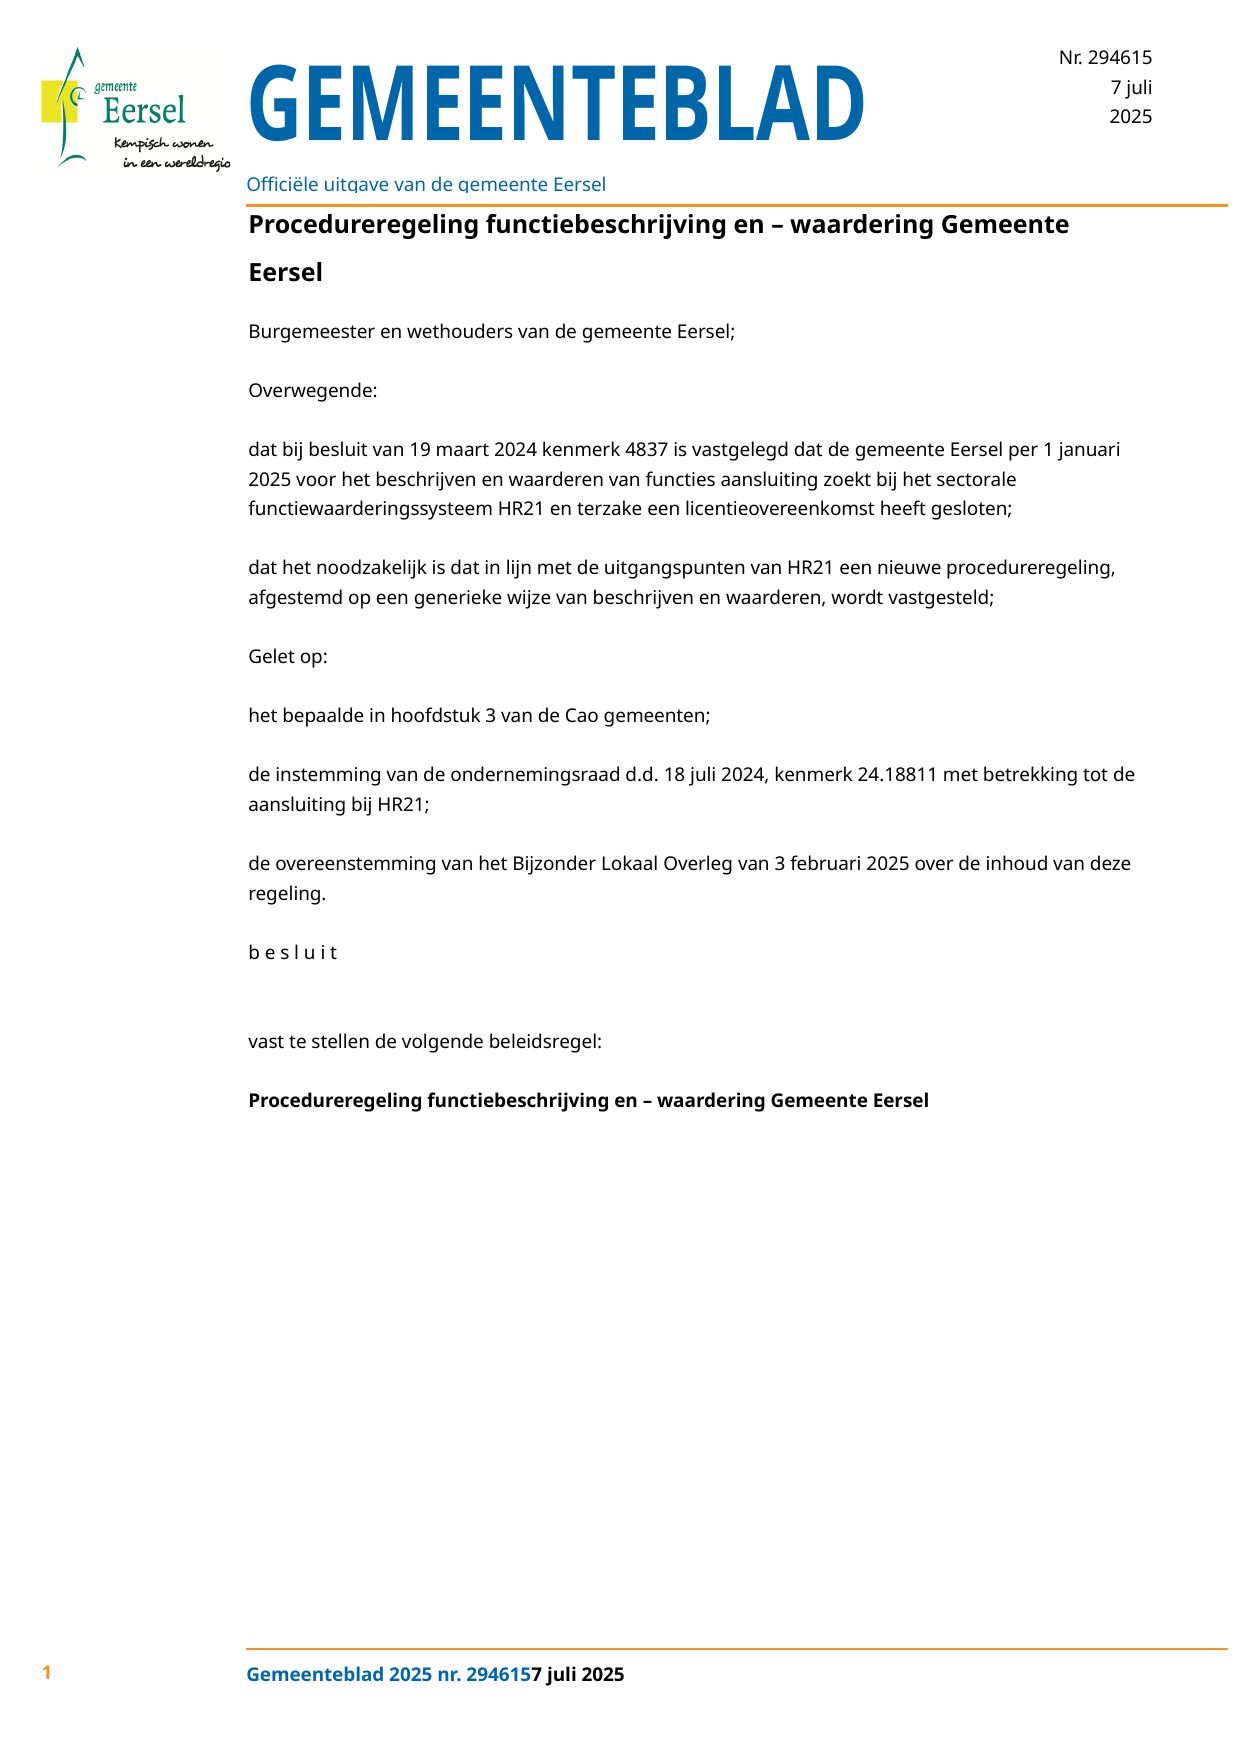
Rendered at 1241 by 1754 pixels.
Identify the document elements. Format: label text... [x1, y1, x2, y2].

text de instemming van de ondernemingsraad d.d. 18 juli 2024, kenmerk 24.18811 met betrekking tot de aansluiting bij HR21; [248, 762, 1152, 817]
text het bepaalde in hoofdstuk 3 van de Cao gemeenten; [248, 702, 1152, 728]
text vast te stellen de volgende beleidsregel: [248, 1028, 1152, 1054]
text b e s l u i t [248, 939, 1152, 965]
text Gelet op: [248, 643, 1152, 669]
text Overwegende: [248, 377, 1152, 403]
text dat bij besluit van 19 maart 2024 kenmerk 4837 is vastgelegd dat de gemeente Eersel per 1 januari 2025 voor het beschrijven en waarderen van functies aansluiting zoekt bij het sectorale functiewaarderingssysteem HR21 en terzake een licentieovereenkomst heeft gesloten; [248, 436, 1152, 521]
text Burgemeester en wethouders van de gemeente Eersel; [248, 318, 1152, 344]
text dat het noodzakelijk is dat in lijn met de uitgangspunten van HR21 een nieuwe procedureregeling, afgestemd op een generieke wijze van beschrijven en waarderen, wordt vastgesteld; [248, 554, 1152, 610]
text Procedureregeling functiebeschrijving en – waardering Gemeente Eersel [248, 1087, 1152, 1113]
text de overeenstemming van het Bijzonder Lokaal Overleg van 3 februari 2025 over de inhoud van deze regeling. [248, 850, 1152, 906]
text Procedureregeling functiebeschrijving en – waardering Gemeente Eersel [248, 207, 1152, 288]
picture [41, 47, 231, 172]
